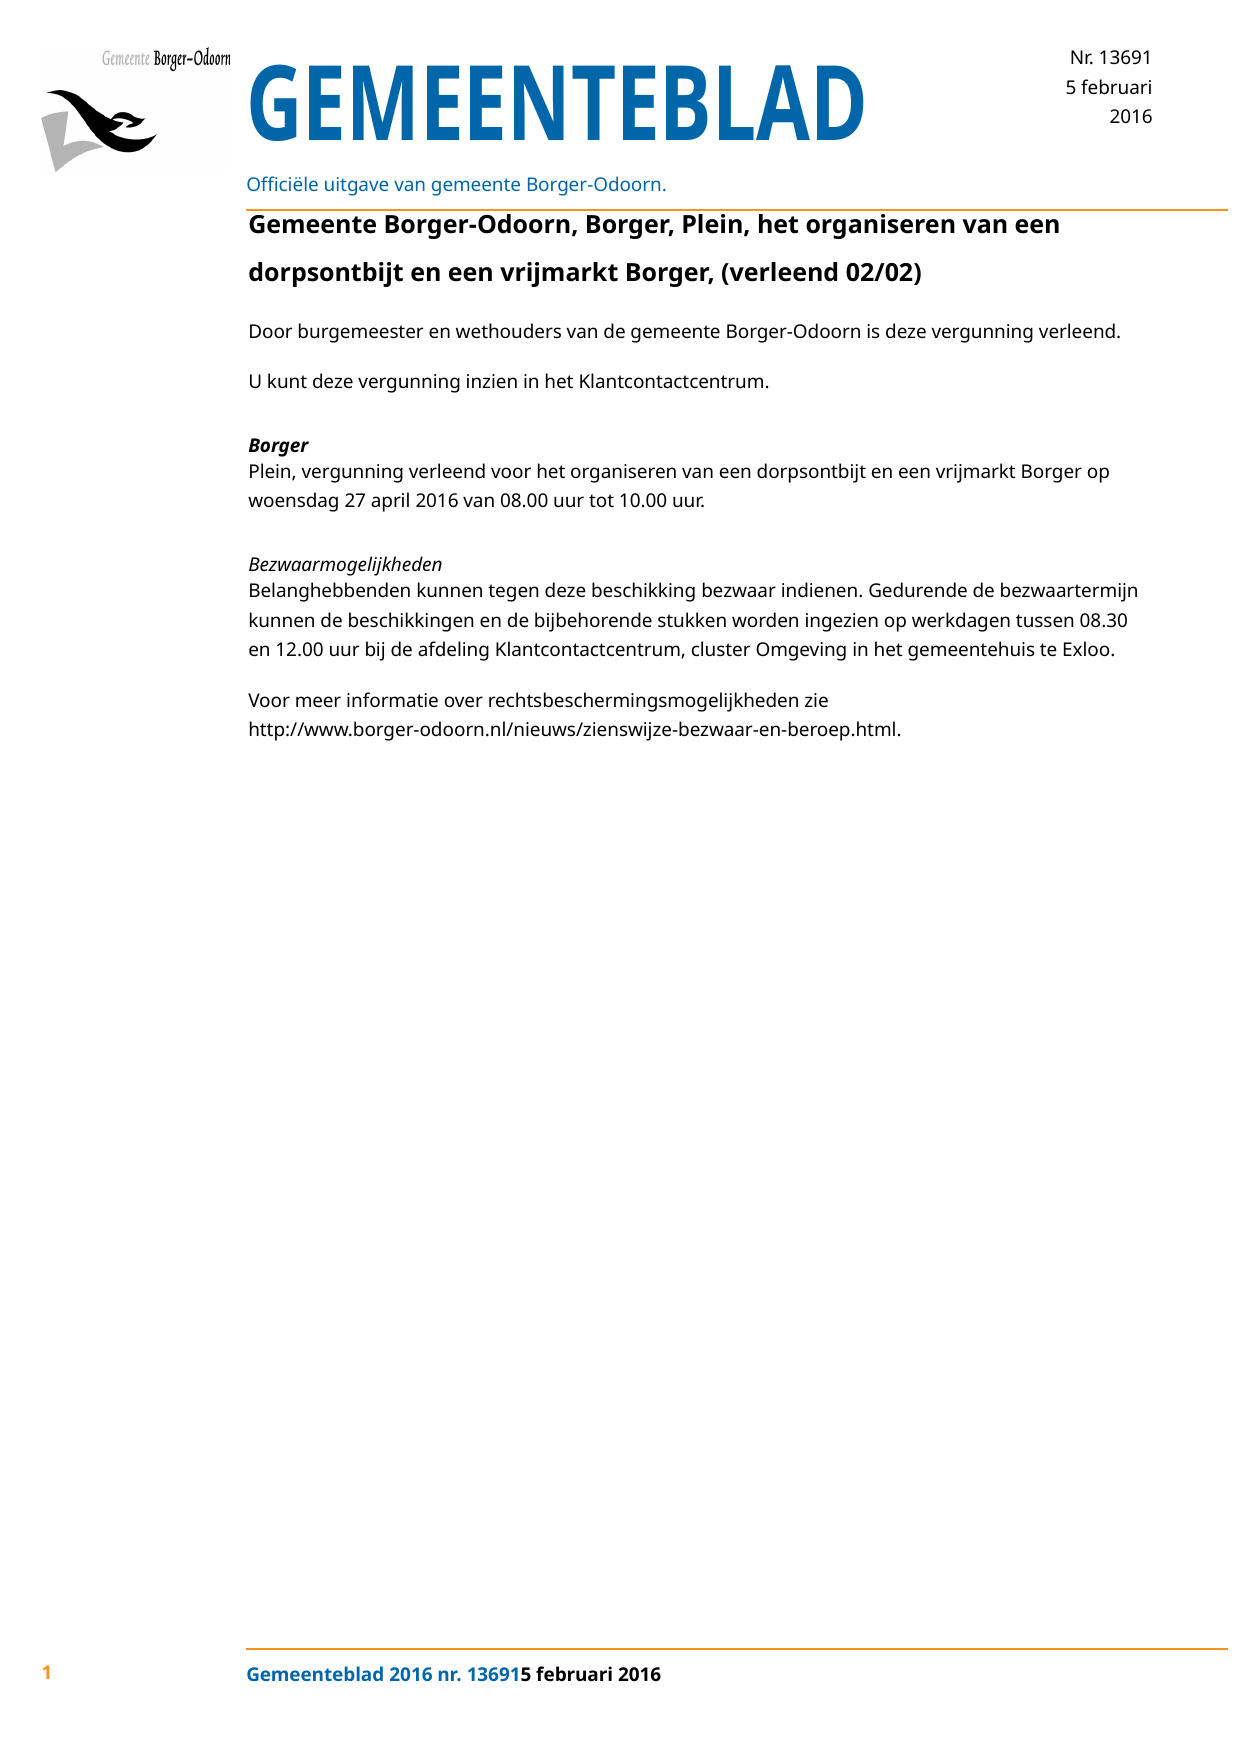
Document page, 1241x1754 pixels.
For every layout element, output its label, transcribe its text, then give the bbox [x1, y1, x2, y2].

text Belanghebbenden kunnen tegen deze beschikking bezwaar indienen. Gedurende de bezwaartermijn kunnen de beschikkingen en de bijbehorende stukken worden ingezien op werkdagen tussen 08.30 en 12.00 uur bij de afdeling Klantcontactcentrum, cluster Omgeving in het gemeentehuis te Exloo. [248, 577, 1152, 662]
text Door burgemeester en wethouders van de gemeente Borger-Odoorn is deze vergunning verleend. [248, 318, 1152, 344]
text Borger [248, 432, 1152, 458]
text U kunt deze vergunning inzien in het Klantcontactcentrum. [248, 368, 1152, 394]
picture [41, 47, 231, 172]
text Voor meer informatie over rechtsbeschermingsmogelijkheden zie http://www.borger-odoorn.nl/nieuws/zienswijze-bezwaar-en-beroep.html. [248, 687, 1152, 742]
text Plein, vergunning verleend voor het organiseren van een dorpsontbijt en een vrijmarkt Borger op woensdag 27 april 2016 van 08.00 uur tot 10.00 uur. [248, 458, 1152, 513]
text Bezwaarmogelijkheden [248, 552, 1152, 577]
text Gemeente Borger-Odoorn, Borger, Plein, het organiseren van een dorpsontbijt en een vrijmarkt Borger, (verleend 02/02) [248, 211, 1152, 288]
